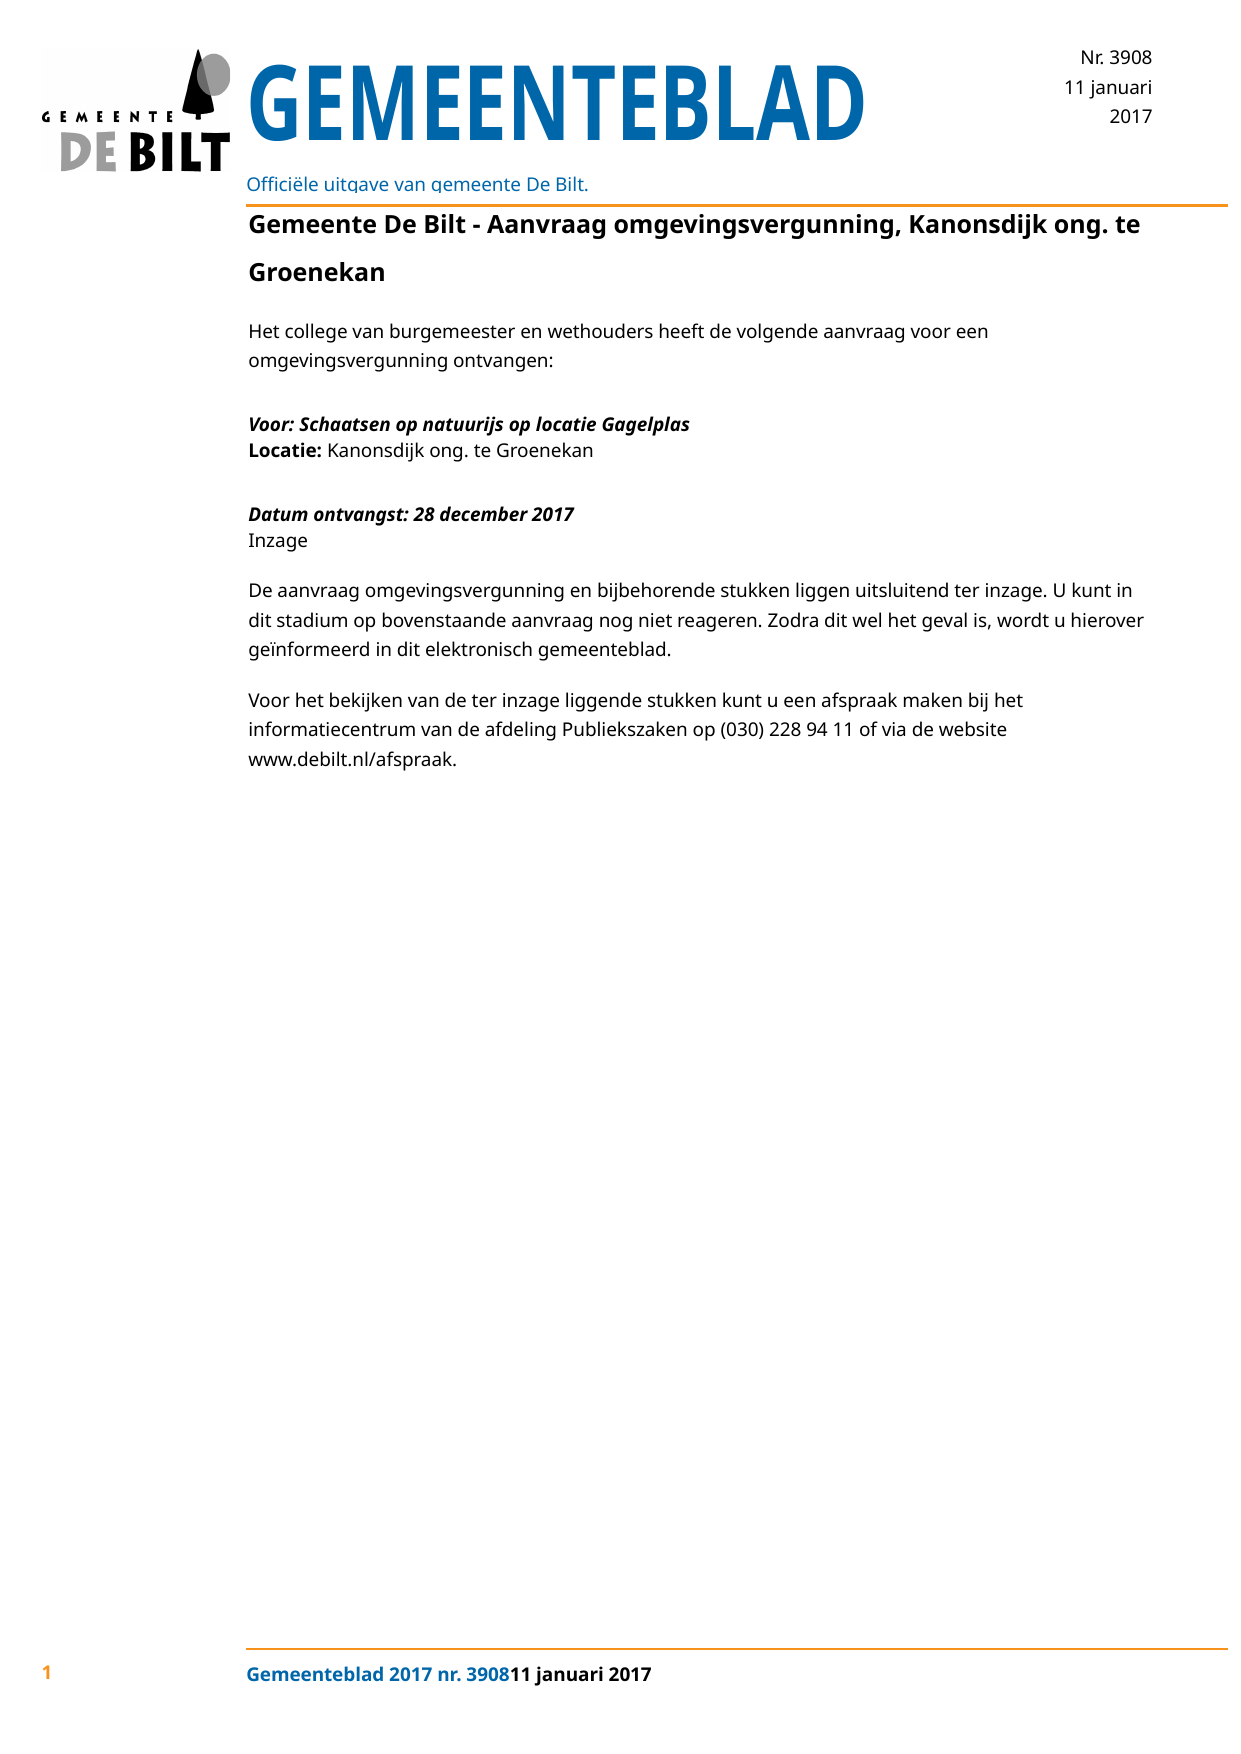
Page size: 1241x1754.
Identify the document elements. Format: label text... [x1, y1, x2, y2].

text Datum ontvangst: 28 december 2017 [248, 501, 1152, 527]
picture [41, 47, 231, 172]
text De aanvraag omgevingsvergunning en bijbehorende stukken liggen uitsluitend ter inzage. U kunt in dit stadium op bovenstaande aanvraag nog niet reageren. Zodra dit wel het geval is, wordt u hierover geïnformeerd in dit elektronisch gemeenteblad. [248, 577, 1152, 662]
text Locatie: Kanonsdijk ong. te Groenekan [248, 437, 1152, 463]
text Voor: Schaatsen op natuurijs op locatie Gagelplas [248, 411, 1152, 437]
text Gemeente De Bilt - Aanvraag omgevingsvergunning, Kanonsdijk ong. te Groenekan [248, 207, 1152, 288]
text Inzage [248, 527, 1152, 553]
text Voor het bekijken van de ter inzage liggende stukken kunt u een afspraak maken bij het informatiecentrum van de afdeling Publiekszaken op (030) 228 94 11 of via de website www.debilt.nl/afspraak. [248, 687, 1152, 772]
text Het college van burgemeester en wethouders heeft de volgende aanvraag voor een omgevingsvergunning ontvangen: [248, 318, 1152, 373]
